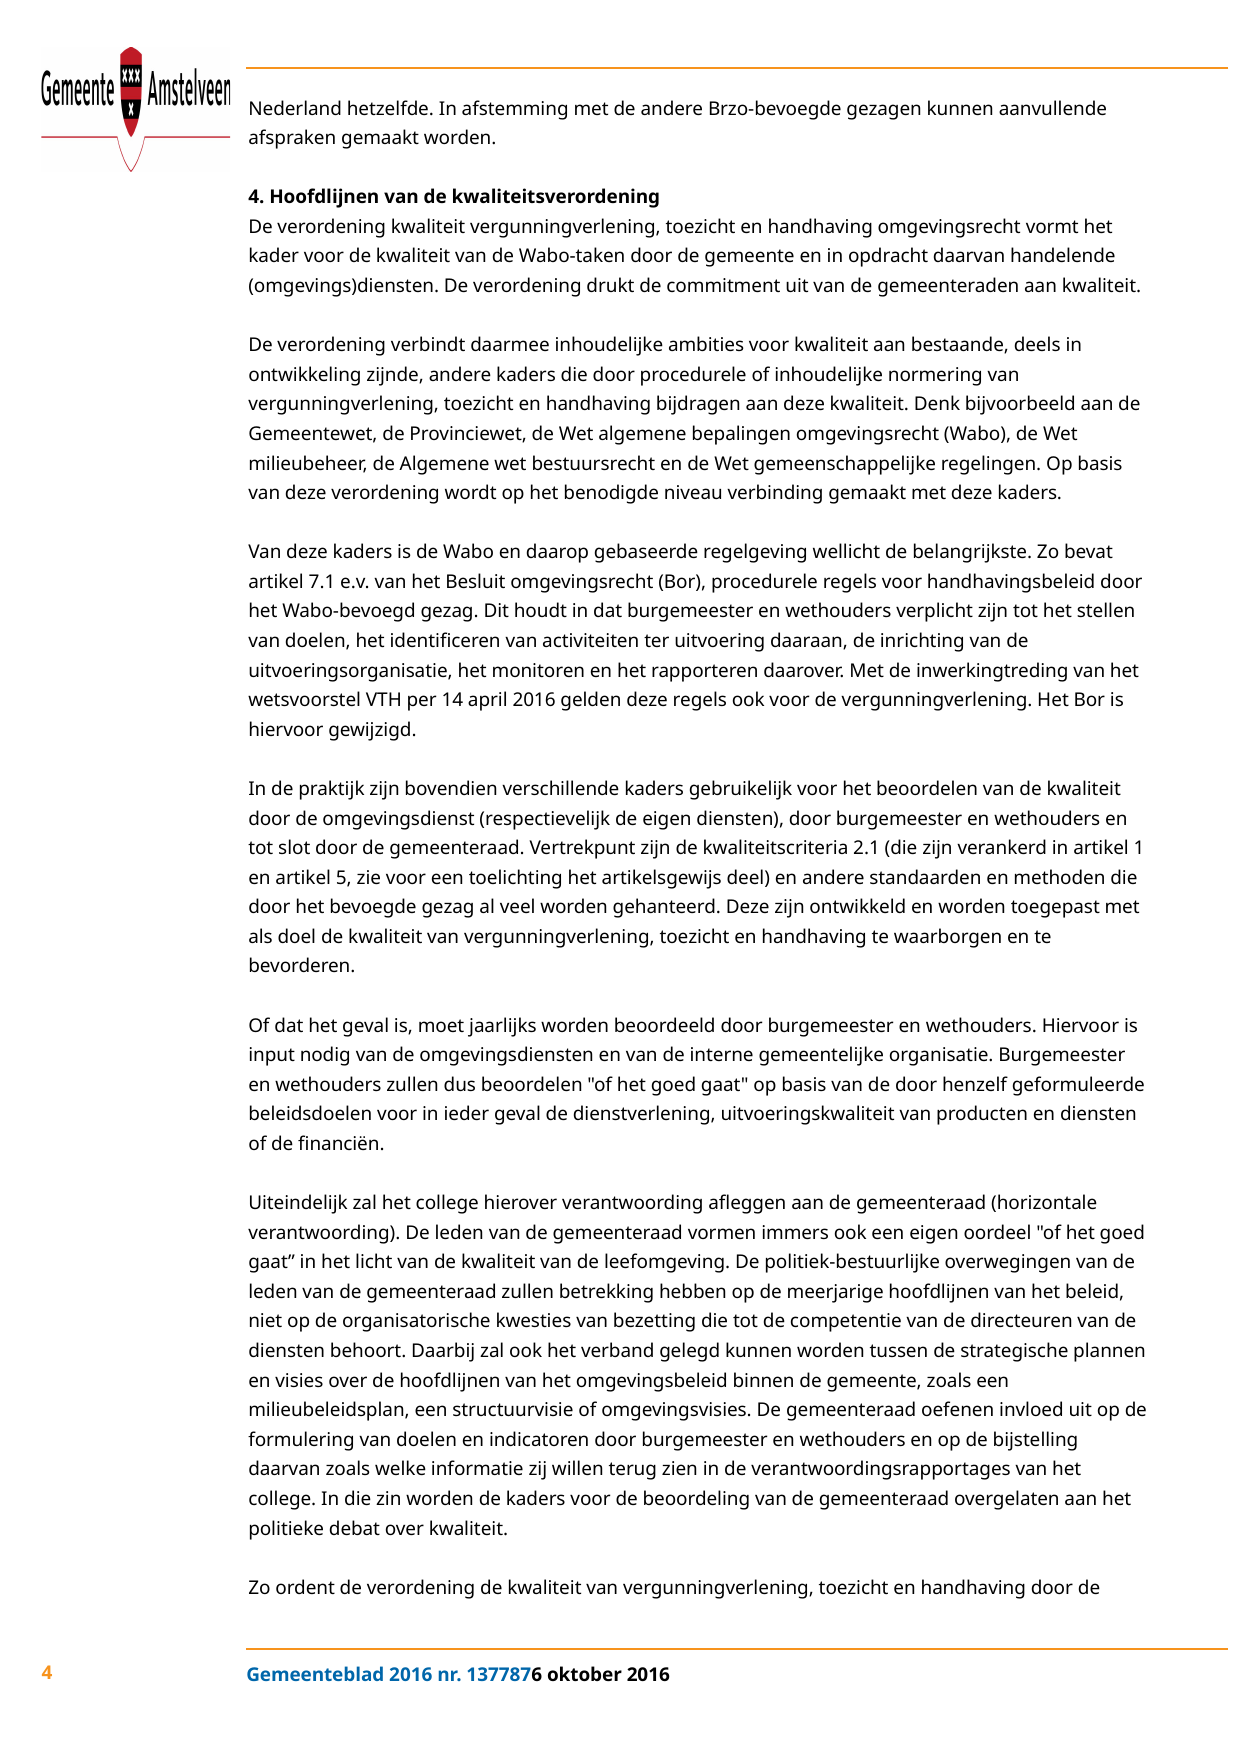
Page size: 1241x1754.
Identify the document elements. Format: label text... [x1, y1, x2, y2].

text In de praktijk zijn bovendien verschillende kaders gebruikelijk voor het beoordelen van de kwaliteit door de omgevingsdienst (respectievelijk de eigen diensten), door burgemeester en wethouders en tot slot door de gemeenteraad. Vertrekpunt zijn de kwaliteitscriteria 2.1 (die zijn verankerd in artikel 1 en artikel 5, zie voor een toelichting het artikelsgewijs deel) en andere standaarden en methoden die door het bevoegde gezag al veel worden gehanteerd. Deze zijn ontwikkeld en worden toegepast met als doel de kwaliteit van vergunningverlening, toezicht en handhaving te waarborgen en te bevorderen. [248, 775, 1152, 978]
text De verordening verbindt daarmee inhoudelijke ambities voor kwaliteit aan bestaande, deels in ontwikkeling zijnde, andere kaders die door procedurele of inhoudelijke normering van vergunningverlening, toezicht en handhaving bijdragen aan deze kwaliteit. Denk bijvoorbeeld aan de Gemeentewet, de Provinciewet, de Wet algemene bepalingen omgevingsrecht (Wabo), de Wet milieubeheer, de Algemene wet bestuursrecht en de Wet gemeenschappelijke regelingen. Op basis van deze verordening wordt op het benodigde niveau verbinding gemaakt met deze kaders. [248, 331, 1152, 505]
text Uiteindelijk zal het college hierover verantwoording afleggen aan de gemeenteraad (horizontale verantwoording). De leden van de gemeenteraad vormen immers ook een eigen oordeel "of het goed gaat” in het licht van de kwaliteit van de leefomgeving. De politiek-bestuurlijke overwegingen van de leden van de gemeenteraad zullen betrekking hebben op de meerjarige hoofdlijnen van het beleid, niet op de organisatorische kwesties van bezetting die tot de competentie van de directeuren van de diensten behoort. Daarbij zal ook het verband gelegd kunnen worden tussen de strategische plannen en visies over de hoofdlijnen van het omgevingsbeleid binnen de gemeente, zoals een milieubeleidsplan, een structuurvisie of omgevingsvisies. De gemeenteraad oefenen invloed uit op de formulering van doelen en indicatoren door burgemeester en wethouders en op de bijstelling daarvan zoals welke informatie zij willen terug zien in de verantwoordingsrapportages van het college. In die zin worden de kaders voor de beoordeling van de gemeenteraad overgelaten aan het politieke debat over kwaliteit. [248, 1189, 1152, 1541]
picture [41, 47, 231, 172]
text Van deze kaders is de Wabo en daarop gebaseerde regelgeving wellicht de belangrijkste. Zo bevat artikel 7.1 e.v. van het Besluit omgevingsrecht (Bor), procedurele regels voor handhavingsbeleid door het Wabo-bevoegd gezag. Dit houdt in dat burgemeester en wethouders verplicht zijn tot het stellen van doelen, het identificeren van activiteiten ter uitvoering daaraan, de inrichting van de uitvoeringsorganisatie, het monitoren en het rapporteren daarover. Met de inwerkingtreding van het wetsvoorstel VTH per 14 april 2016 gelden deze regels ook voor de vergunningverlening. Het Bor is hiervoor gewijzigd. [248, 538, 1152, 742]
text Of dat het geval is, moet jaarlijks worden beoordeeld door burgemeester en wethouders. Hiervoor is input nodig van de omgevingsdiensten en van de interne gemeentelijke organisatie. Burgemeester en wethouders zullen dus beoordelen "of het goed gaat" op basis van de door henzelf geformuleerde beleidsdoelen voor in ieder geval de dienstverlening, uitvoeringskwaliteit van producten en diensten of de financiën. [248, 1012, 1152, 1156]
text 4. Hoofdlijnen van de kwaliteitsverordening [248, 183, 1152, 209]
text De verordening kwaliteit vergunningverlening, toezicht en handhaving omgevingsrecht vormt het kader voor de kwaliteit van de Wabo-taken door de gemeente en in opdracht daarvan handelende (omgevings)diensten. De verordening drukt de commitment uit van de gemeenteraden aan kwaliteit. [248, 213, 1152, 298]
text Zo ordent de verordening de kwaliteit van vergunningverlening, toezicht en handhaving door de [248, 1574, 1152, 1600]
text Nederland hetzelfde. In afstemming met de andere Brzo-bevoegde gezagen kunnen aanvullende afspraken gemaakt worden. [248, 95, 1152, 150]
